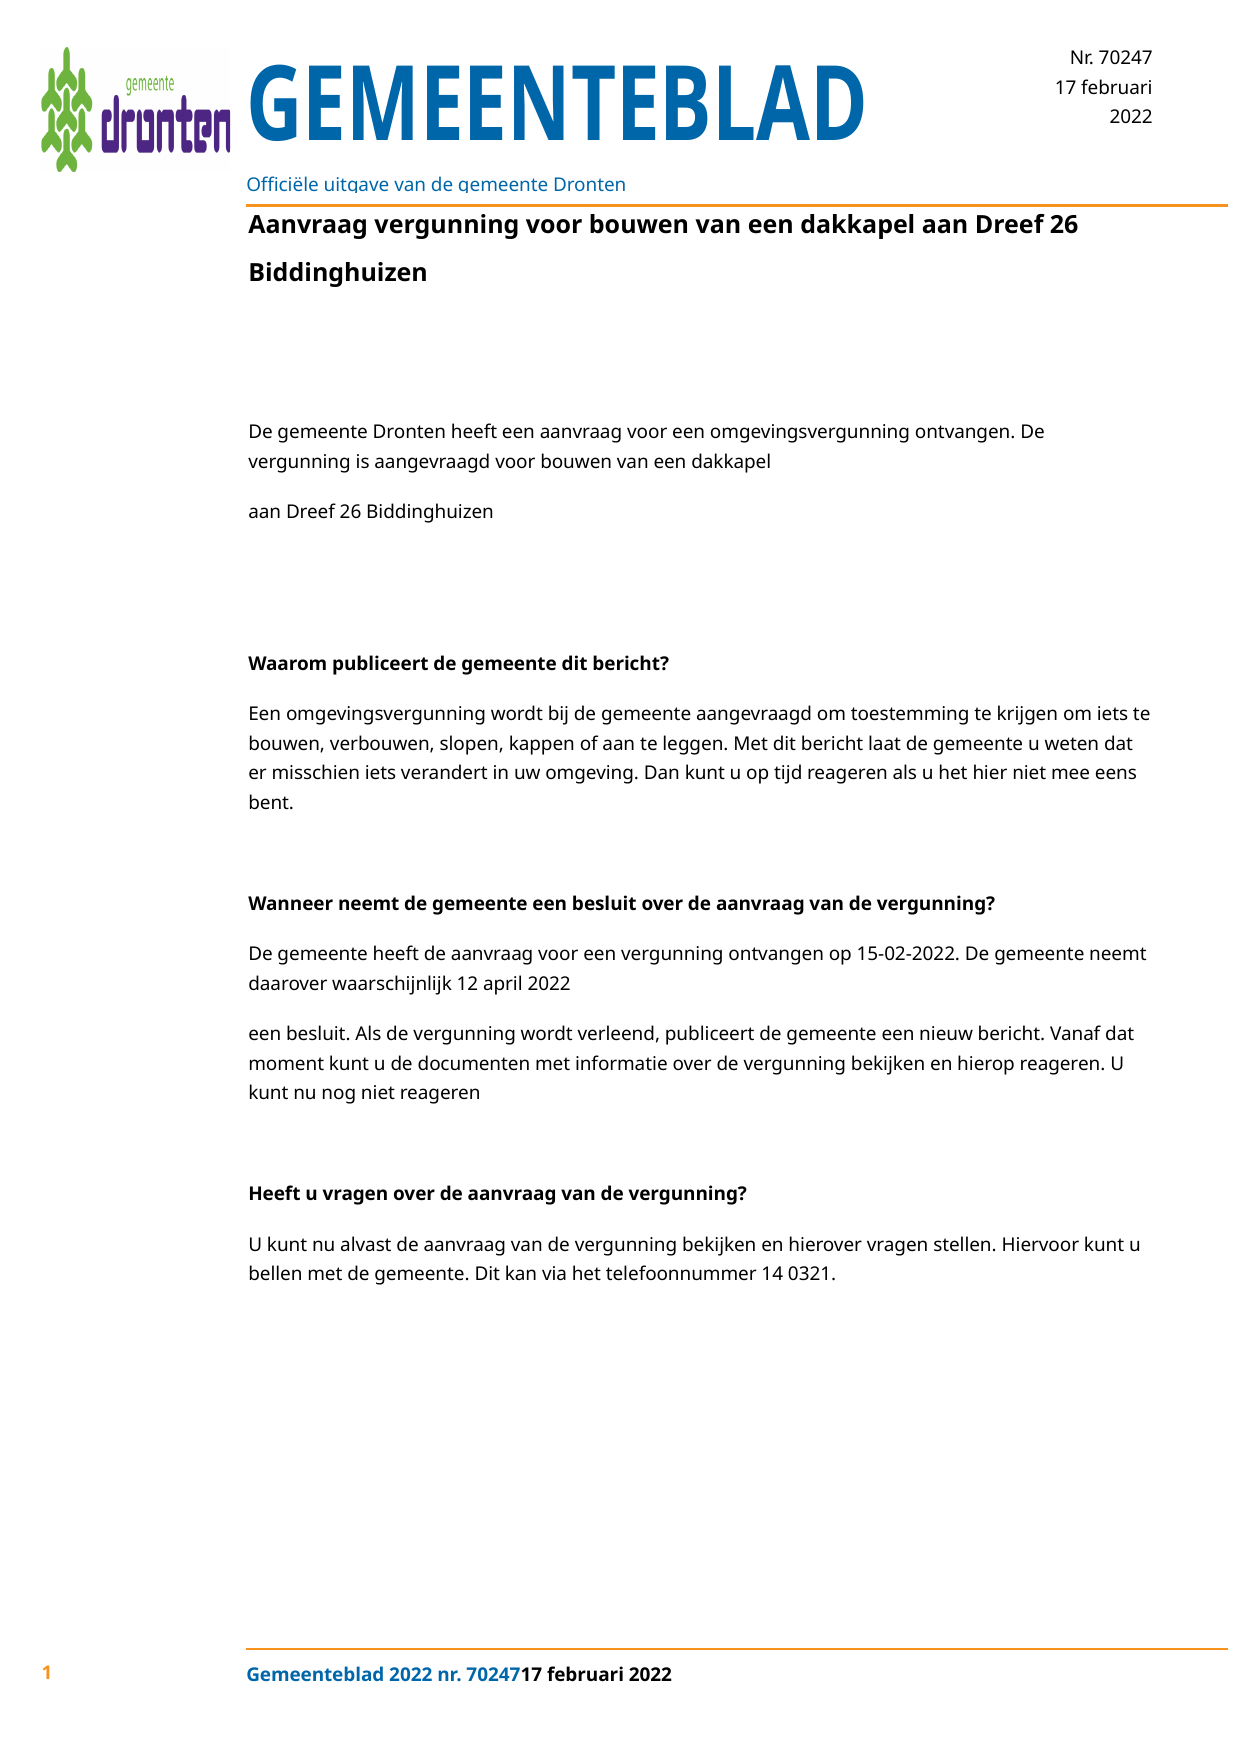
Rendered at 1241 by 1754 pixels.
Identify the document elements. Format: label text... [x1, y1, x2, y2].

text U kunt nu alvast de aanvraag van de vergunning bekijken en hierover vragen stellen. Hiervoor kunt u bellen met de gemeente. Dit kan via het telefoonnummer 14 0321. [248, 1231, 1152, 1286]
text Aanvraag vergunning voor bouwen van een dakkapel aan Dreef 26 Biddinghuizen [248, 207, 1152, 288]
text Waarom publiceert de gemeente dit bericht? [248, 650, 1152, 676]
picture [41, 47, 231, 172]
text aan Dreef 26 Biddinghuizen [248, 499, 1152, 524]
text een besluit. Als de vergunning wordt verleend, publiceert de gemeente een nieuw bericht. Vanaf dat moment kunt u de documenten met informatie over de vergunning bekijken en hierop reageren. U kunt nu nog niet reageren [248, 1020, 1152, 1105]
text Heeft u vragen over de aanvraag van de vergunning? [248, 1180, 1152, 1206]
text Een omgevingsvergunning wordt bij de gemeente aangevraagd om toestemming te krijgen om iets te bouwen, verbouwen, slopen, kappen of aan te leggen. Met dit bericht laat de gemeente u weten dat er misschien iets verandert in uw omgeving. Dan kunt u op tijd reageren als u het hier niet mee eens bent. [248, 700, 1152, 815]
text De gemeente heeft de aanvraag voor een vergunning ontvangen op 15-02-2022. De gemeente neemt daarover waarschijnlijk 12 april 2022 [248, 940, 1152, 996]
text De gemeente Dronten heeft een aanvraag voor een omgevingsvergunning ontvangen. De vergunning is aangevraagd voor bouwen van een dakkapel [248, 419, 1152, 474]
text Wanneer neemt de gemeente een besluit over de aanvraag van de vergunning? [248, 890, 1152, 916]
